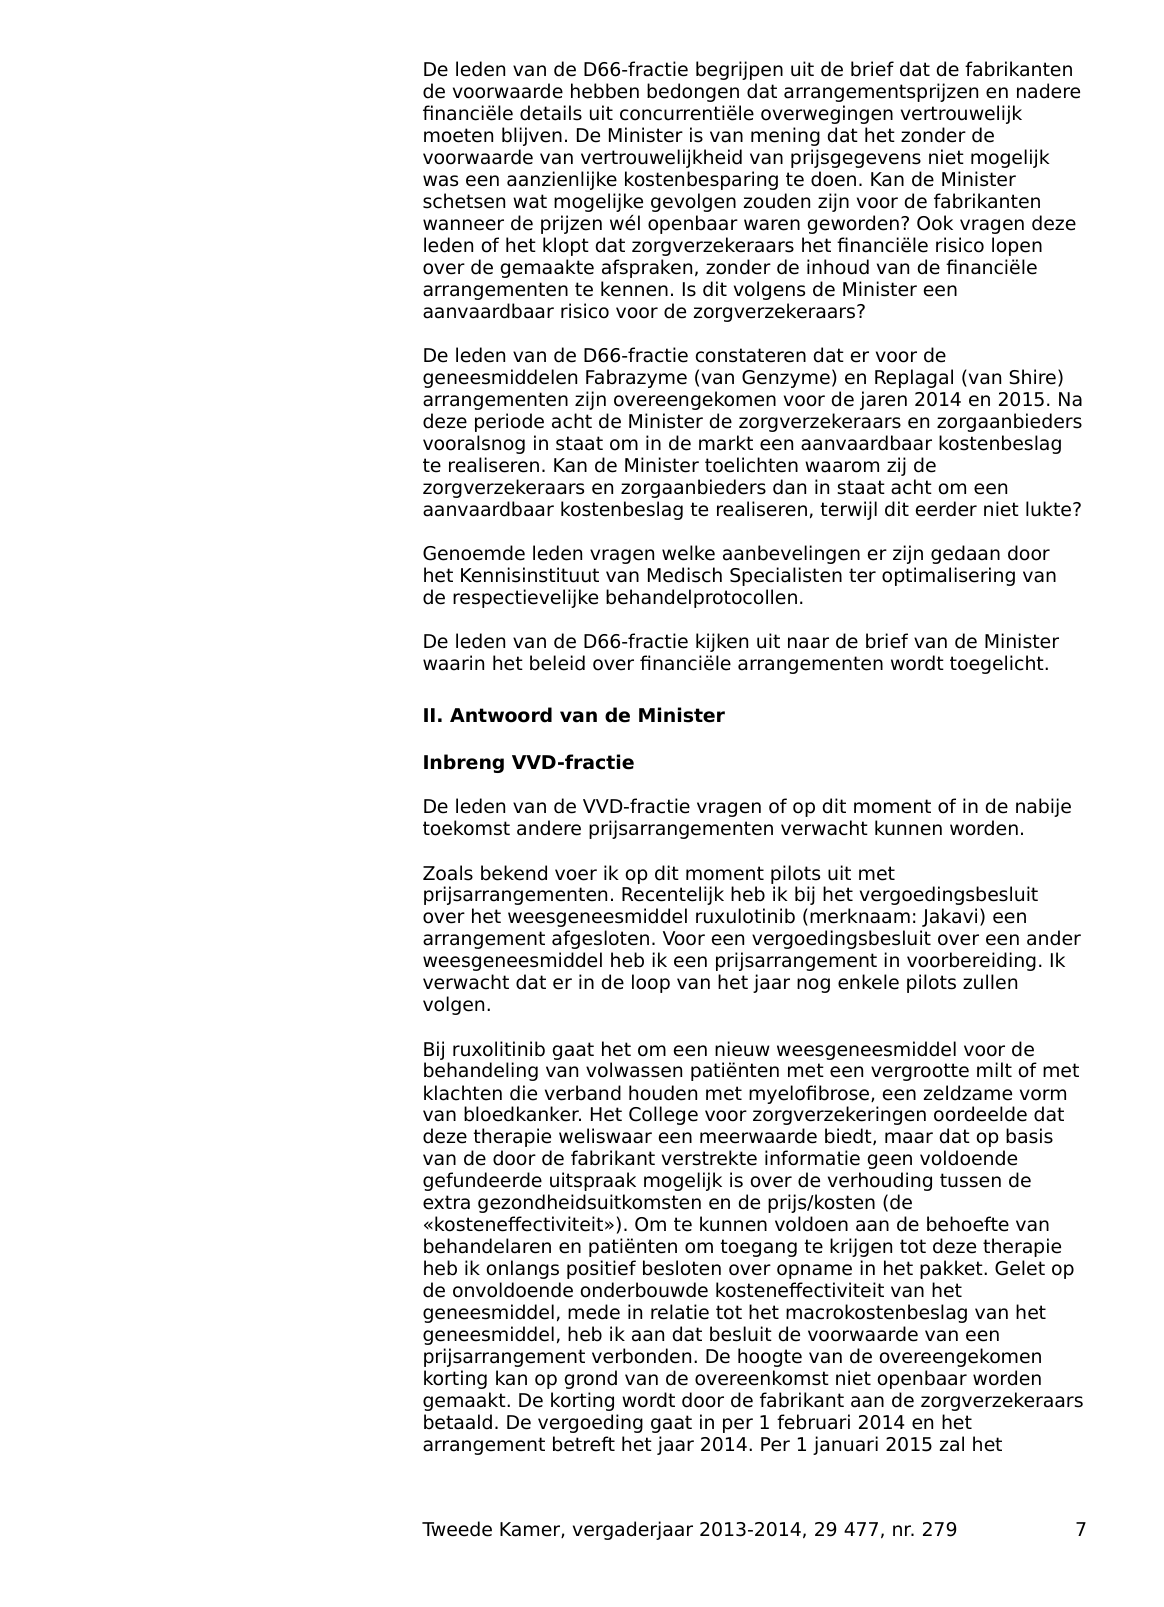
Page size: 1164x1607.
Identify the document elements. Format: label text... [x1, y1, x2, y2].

text Bij ruxolitinib gaat het om een nieuw weesgeneesmiddel voor de behandeling van volwassen patiënten met een vergrootte milt of met klachten die verband houden met myelofibrose, een zeldzame vorm van bloedkanker. Het College voor zorgverzekeringen oordeelde dat deze therapie weliswaar een meerwaarde biedt, maar dat op basis van de door de fabrikant verstrekte informatie geen voldoende gefundeerde uitspraak mogelijk is over de verhouding tussen de extra gezondheidsuitkomsten en de prijs/kosten (de «kosteneffectiviteit»). Om te kunnen voldoen aan de behoefte van behandelaren en patiënten om toegang te krijgen tot deze therapie heb ik onlangs positief besloten over opname in het pakket. Gelet op de onvoldoende onderbouwde kosteneffectiviteit van het geneesmiddel, mede in relatie tot het macrokostenbeslag van het geneesmiddel, heb ik aan dat besluit de voorwaarde van een prijsarrangement verbonden. De hoogte van de overeengekomen korting kan op grond van de overeenkomst niet openbaar worden gemaakt. De korting wordt door de fabrikant aan de zorgverzekeraars betaald. De vergoeding gaat in per 1 februari 2014 en het arrangement betreft het jaar 2014. Per 1 januari 2015 zal het [422, 1038, 1087, 1456]
subtitle II. Antwoord van de Minister [422, 705, 1087, 727]
text De leden van de D66-fractie begrijpen uit de brief dat de fabrikanten de voorwaarde hebben bedongen dat arrangementsprijzen en nadere financiële details uit concurrentiële overwegingen vertrouwelijk moeten blijven. De Minister is van mening dat het zonder de voorwaarde van vertrouwelijkheid van prijsgegevens niet mogelijk was een aanzienlijke kostenbesparing te doen. Kan de Minister schetsen wat mogelijke gevolgen zouden zijn voor de fabrikanten wanneer de prijzen wél openbaar waren geworden? Ook vragen deze leden of het klopt dat zorgverzekeraars het financiële risico lopen over de gemaakte afspraken, zonder de inhoud van de financiële arrangementen te kennen. Is dit volgens de Minister een aanvaardbaar risico voor de zorgverzekeraars? [422, 59, 1087, 323]
subtitle Inbreng VVD-fractie [422, 752, 1087, 774]
text De leden van de D66-fractie kijken uit naar de brief van de Minister waarin het beleid over financiële arrangementen wordt toegelicht. [422, 631, 1087, 675]
text Genoemde leden vragen welke aanbevelingen er zijn gedaan door het Kennisinstituut van Medisch Specialisten ter optimalisering van de respectievelijke behandelprotocollen. [422, 543, 1087, 609]
text De leden van de D66-fractie constateren dat er voor de geneesmiddelen Fabrazyme (van Genzyme) en Replagal (van Shire) arrangementen zijn overeengekomen voor de jaren 2014 en 2015. Na deze periode acht de Minister de zorgverzekeraars en zorgaanbieders vooralsnog in staat om in de markt een aanvaardbaar kostenbeslag te realiseren. Kan de Minister toelichten waarom zij de zorgverzekeraars en zorgaanbieders dan in staat acht om een aanvaardbaar kostenbeslag te realiseren, terwijl dit eerder niet lukte? [422, 345, 1087, 521]
text Zoals bekend voer ik op dit moment pilots uit met prijsarrangementen. Recentelijk heb ik bij het vergoedingsbesluit over het weesgeneesmiddel ruxulotinib (merknaam: Jakavi) een arrangement afgesloten. Voor een vergoedingsbesluit over een ander weesgeneesmiddel heb ik een prijsarrangement in voorbereiding. Ik verwacht dat er in de loop van het jaar nog enkele pilots zullen volgen. [422, 862, 1087, 1016]
text De leden van de VVD-fractie vragen of op dit moment of in de nabije toekomst andere prijsarrangementen verwacht kunnen worden. [422, 796, 1087, 840]
